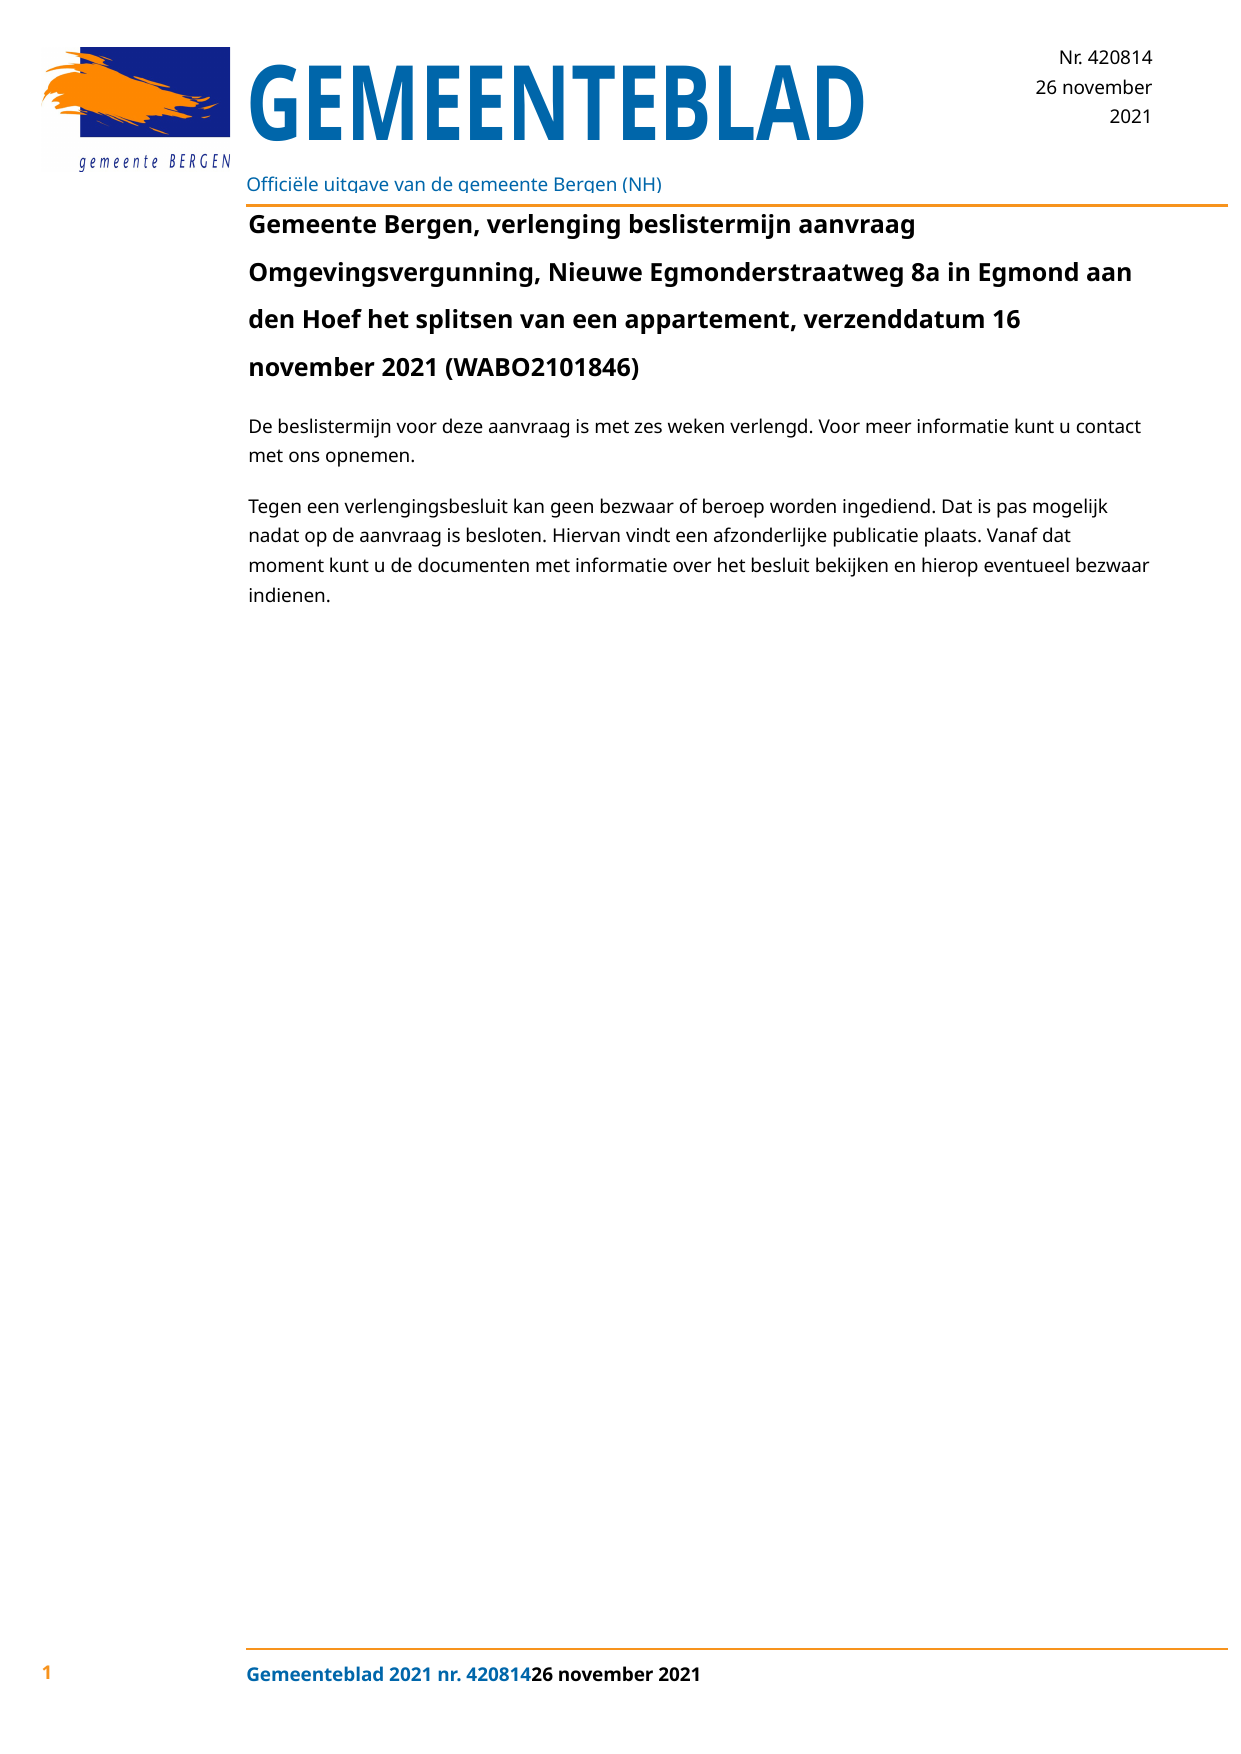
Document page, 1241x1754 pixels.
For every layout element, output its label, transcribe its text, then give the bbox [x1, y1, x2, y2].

picture [41, 47, 231, 172]
text Gemeente Bergen, verlenging beslistermijn aanvraag Omgevingsvergunning, Nieuwe Egmonderstraatweg 8a in Egmond aan den Hoef het splitsen van een appartement, verzenddatum 16 november 2021 (WABO2101846) [248, 207, 1152, 384]
text Tegen een verlengingsbesluit kan geen bezwaar of beroep worden ingediend. Dat is pas mogelijk nadat op de aanvraag is besloten. Hiervan vindt een afzonderlijke publicatie plaats. Vanaf dat moment kunt u de documenten met informatie over het besluit bekijken en hierop eventueel bezwaar indienen. [248, 493, 1152, 608]
text De beslistermijn voor deze aanvraag is met zes weken verlengd. Voor meer informatie kunt u contact met ons opnemen. [248, 413, 1152, 468]
